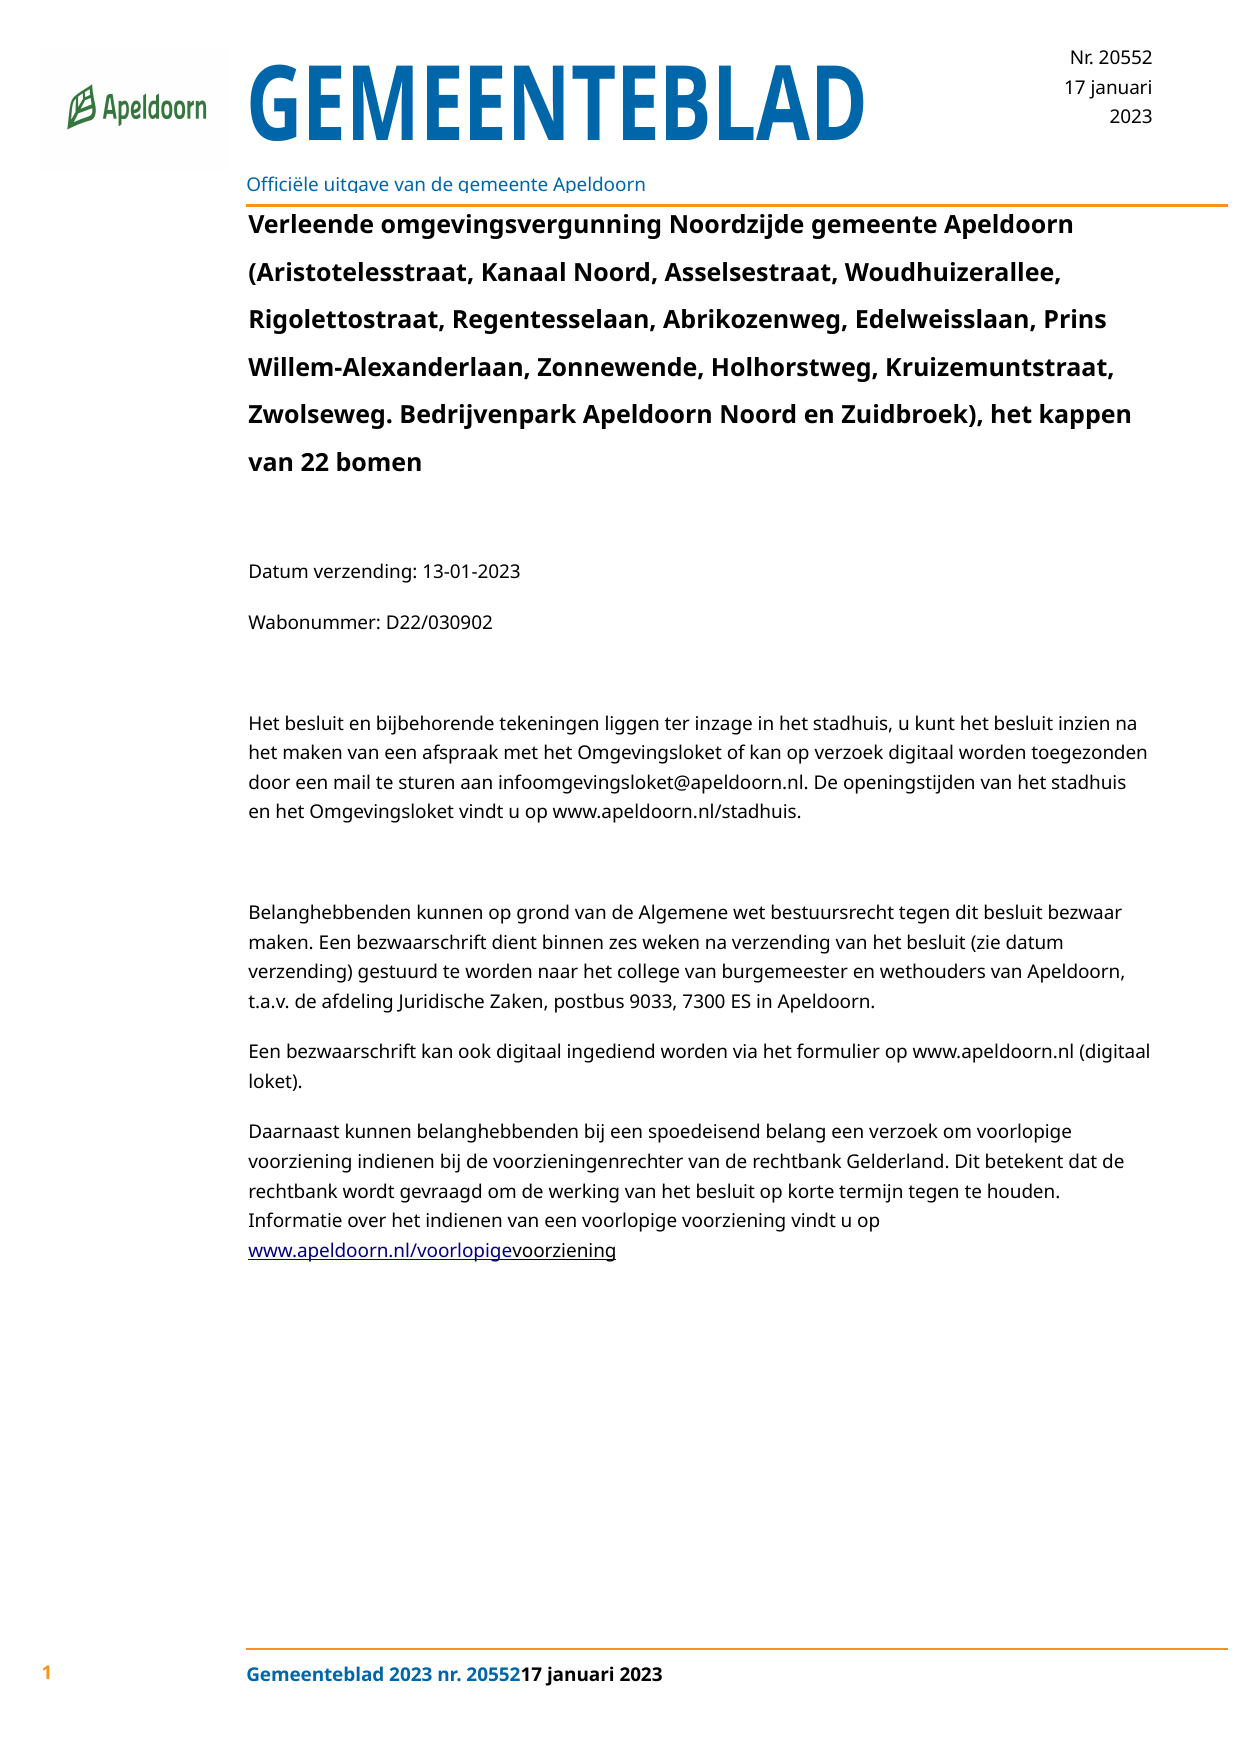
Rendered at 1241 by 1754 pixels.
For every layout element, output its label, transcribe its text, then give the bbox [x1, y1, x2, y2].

text Datum verzending: 13-01-2023 [248, 559, 1152, 584]
text Wabonummer: D22/030902 [248, 609, 1152, 635]
text Belanghebbenden kunnen op grond van de Algemene wet bestuursrecht tegen dit besluit bezwaar maken. Een bezwaarschrift dient binnen zes weken na verzending van het besluit (zie datum verzending) gestuurd te worden naar het college van burgemeester en wethouders van Apeldoorn, t.a.v. de afdeling Juridische Zaken, postbus 9033, 7300 ES in Apeldoorn. [248, 899, 1152, 1014]
picture [41, 47, 231, 172]
text Verleende omgevingsvergunning Noordzijde gemeente Apeldoorn (Aristotelesstraat, Kanaal Noord, Asselsestraat, Woudhuizerallee, Rigolettostraat, Regentesselaan, Abrikozenweg, Edelweisslaan, Prins Willem-Alexanderlaan, Zonnewende, Holhorstweg, Kruizemuntstraat, Zwolseweg. Bedrijvenpark Apeldoorn Noord en Zuidbroek), het kappen van 22 bomen [248, 207, 1152, 479]
text Een bezwaarschrift kan ook digitaal ingediend worden via het formulier op www.apeldoorn.nl (digitaal loket). [248, 1039, 1152, 1094]
text Het besluit en bijbehorende tekeningen liggen ter inzage in het stadhuis, u kunt het besluit inzien na het maken van een afspraak met het Omgevingsloket of kan op verzoek digitaal worden toegezonden door een mail te sturen aan infoomgevingsloket@apeldoorn.nl. De openingstijden van het stadhuis en het Omgevingsloket vindt u op www.apeldoorn.nl/stadhuis. [248, 710, 1152, 824]
text Daarnaast kunnen belanghebbenden bij een spoedeisend belang een verzoek om voorlopige voorziening indienen bij de voorzieningenrechter van de rechtbank Gelderland. Dit betekent dat de rechtbank wordt gevraagd om de werking van het besluit op korte termijn tegen te houden. Informatie over het indienen van een voorlopige voorziening vindt u op www.apeldoorn.nl/voorlopigevoorziening [248, 1119, 1152, 1263]
